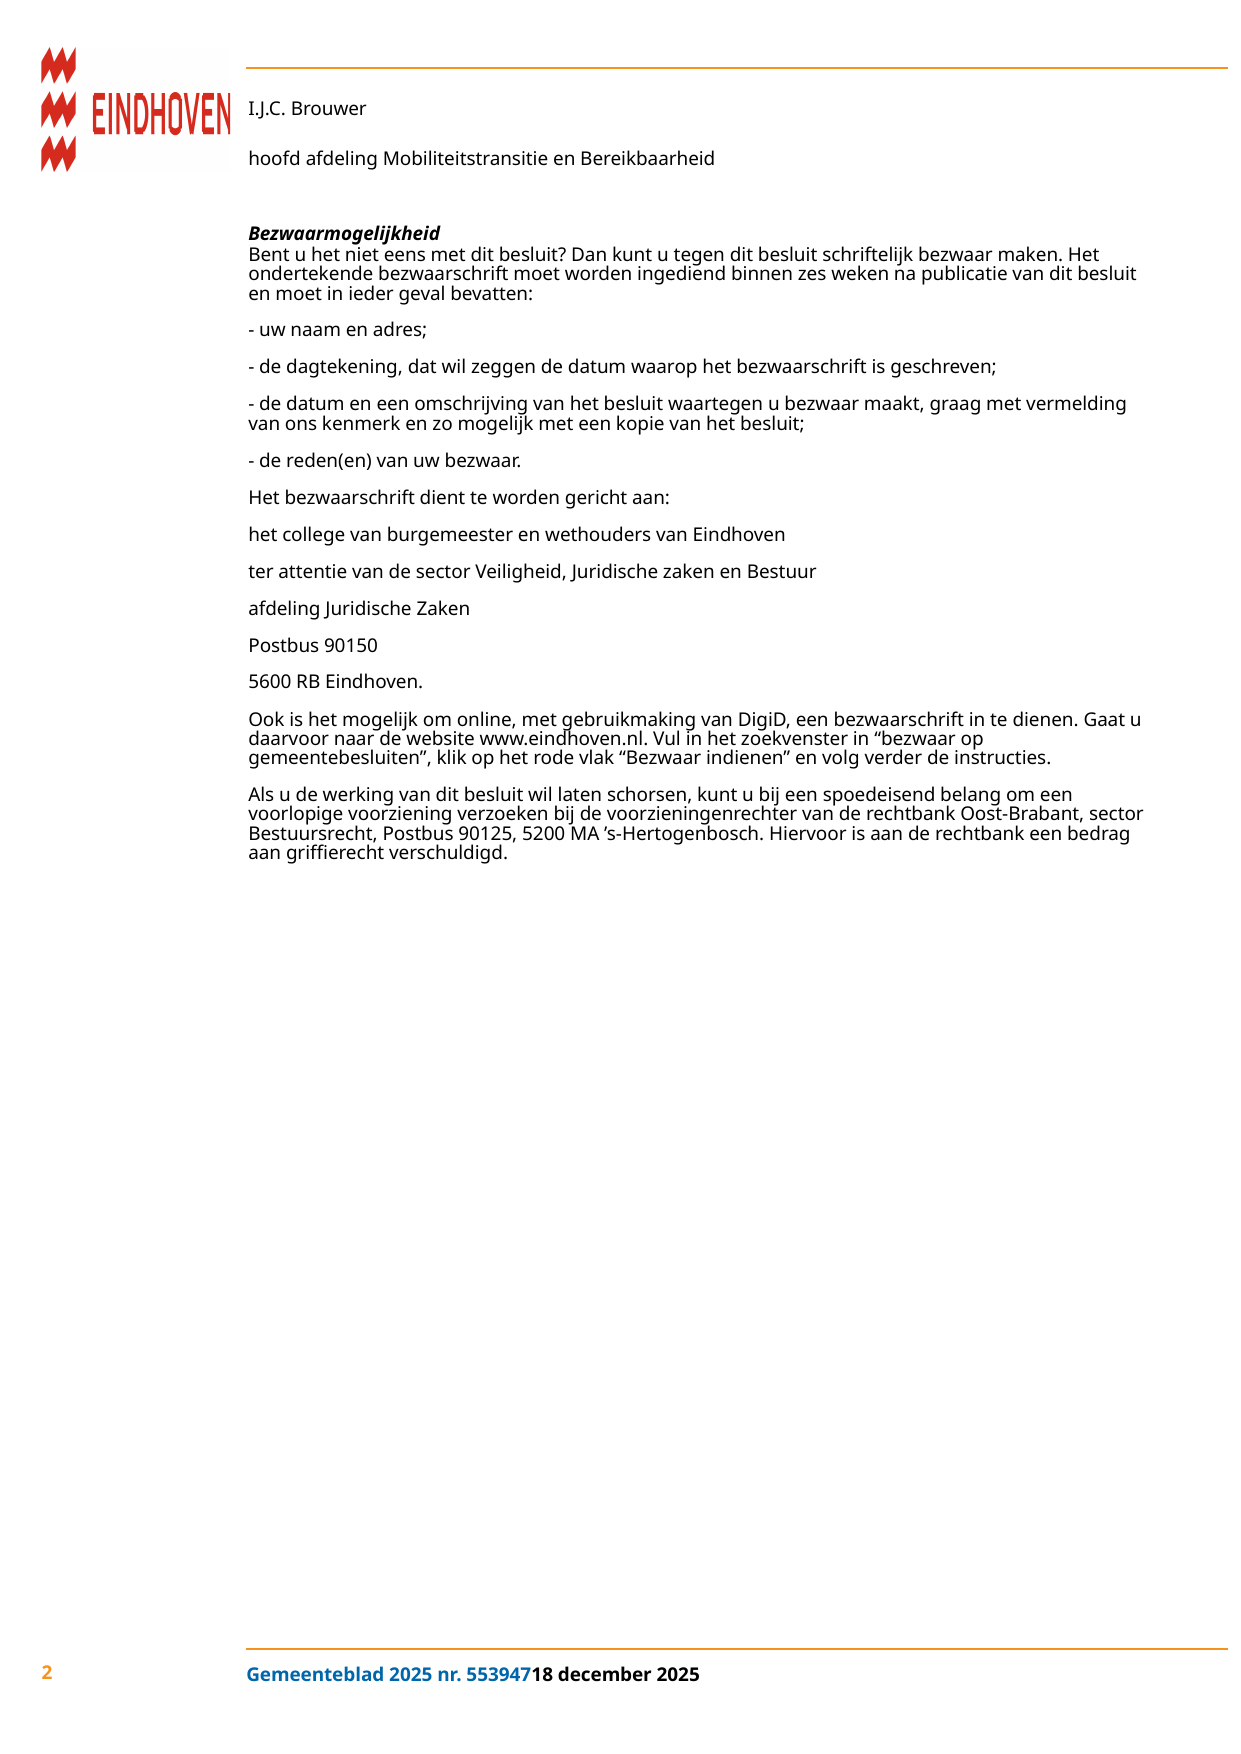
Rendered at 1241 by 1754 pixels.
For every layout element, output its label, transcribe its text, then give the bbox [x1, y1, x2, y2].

text Het bezwaarschrift dient te worden gericht aan: [248, 489, 1152, 508]
text het college van burgemeester en wethouders van Eindhoven [248, 526, 1152, 545]
text 5600 RB Eindhoven. [248, 673, 1152, 693]
text Als u de werking van dit besluit wil laten schorsen, kunt u bij een spoedeisend belang om een voorlopige voorziening verzoeken bij de voorzieningenrechter van de rechtbank Oost-Brabant, sector Bestuursrecht, Postbus 90125, 5200 MA ’s-Hertogenbosch. Hiervoor is aan de rechtbank een bedrag aan griffierecht verschuldigd. [248, 786, 1152, 863]
picture [41, 47, 231, 172]
text I.J.C. Brouwer [248, 95, 1152, 121]
text ter attentie van de sector Veiligheid, Juridische zaken en Bestuur [248, 563, 1152, 582]
text hoofd afdeling Mobiliteitstransitie en Bereikbaarheid [248, 145, 1152, 171]
text afdeling Juridische Zaken [248, 599, 1152, 619]
text - de reden(en) van uw bezwaar. [248, 452, 1152, 471]
text - de dagtekening, dat wil zeggen de datum waarop het bezwaarschrift is geschreven; [248, 358, 1152, 378]
text Postbus 90150 [248, 637, 1152, 656]
text - uw naam en adres; [248, 321, 1152, 341]
text - de datum en een omschrijving van het besluit waartegen u bezwaar maakt, graag met vermelding van ons kenmerk en zo mogelijk met een kopie van het besluit; [248, 395, 1152, 434]
text Bezwaarmogelijkheid [248, 220, 1152, 246]
text Ook is het mogelijk om online, met gebruikmaking van DigiD, een bezwaarschrift in te dienen. Gaat u daarvoor naar de website www.eindhoven.nl. Vul in het zoekvenster in “bezwaar op gemeentebesluiten”, klik op het rode vlak “Bezwaar indienen” en volg verder de instructies. [248, 711, 1152, 768]
text Bent u het niet eens met dit besluit? Dan kunt u tegen dit besluit schriftelijk bezwaar maken. Het ondertekende bezwaarschrift moet worden ingediend binnen zes weken na publicatie van dit besluit en moet in ieder geval bevatten: [248, 246, 1152, 304]
